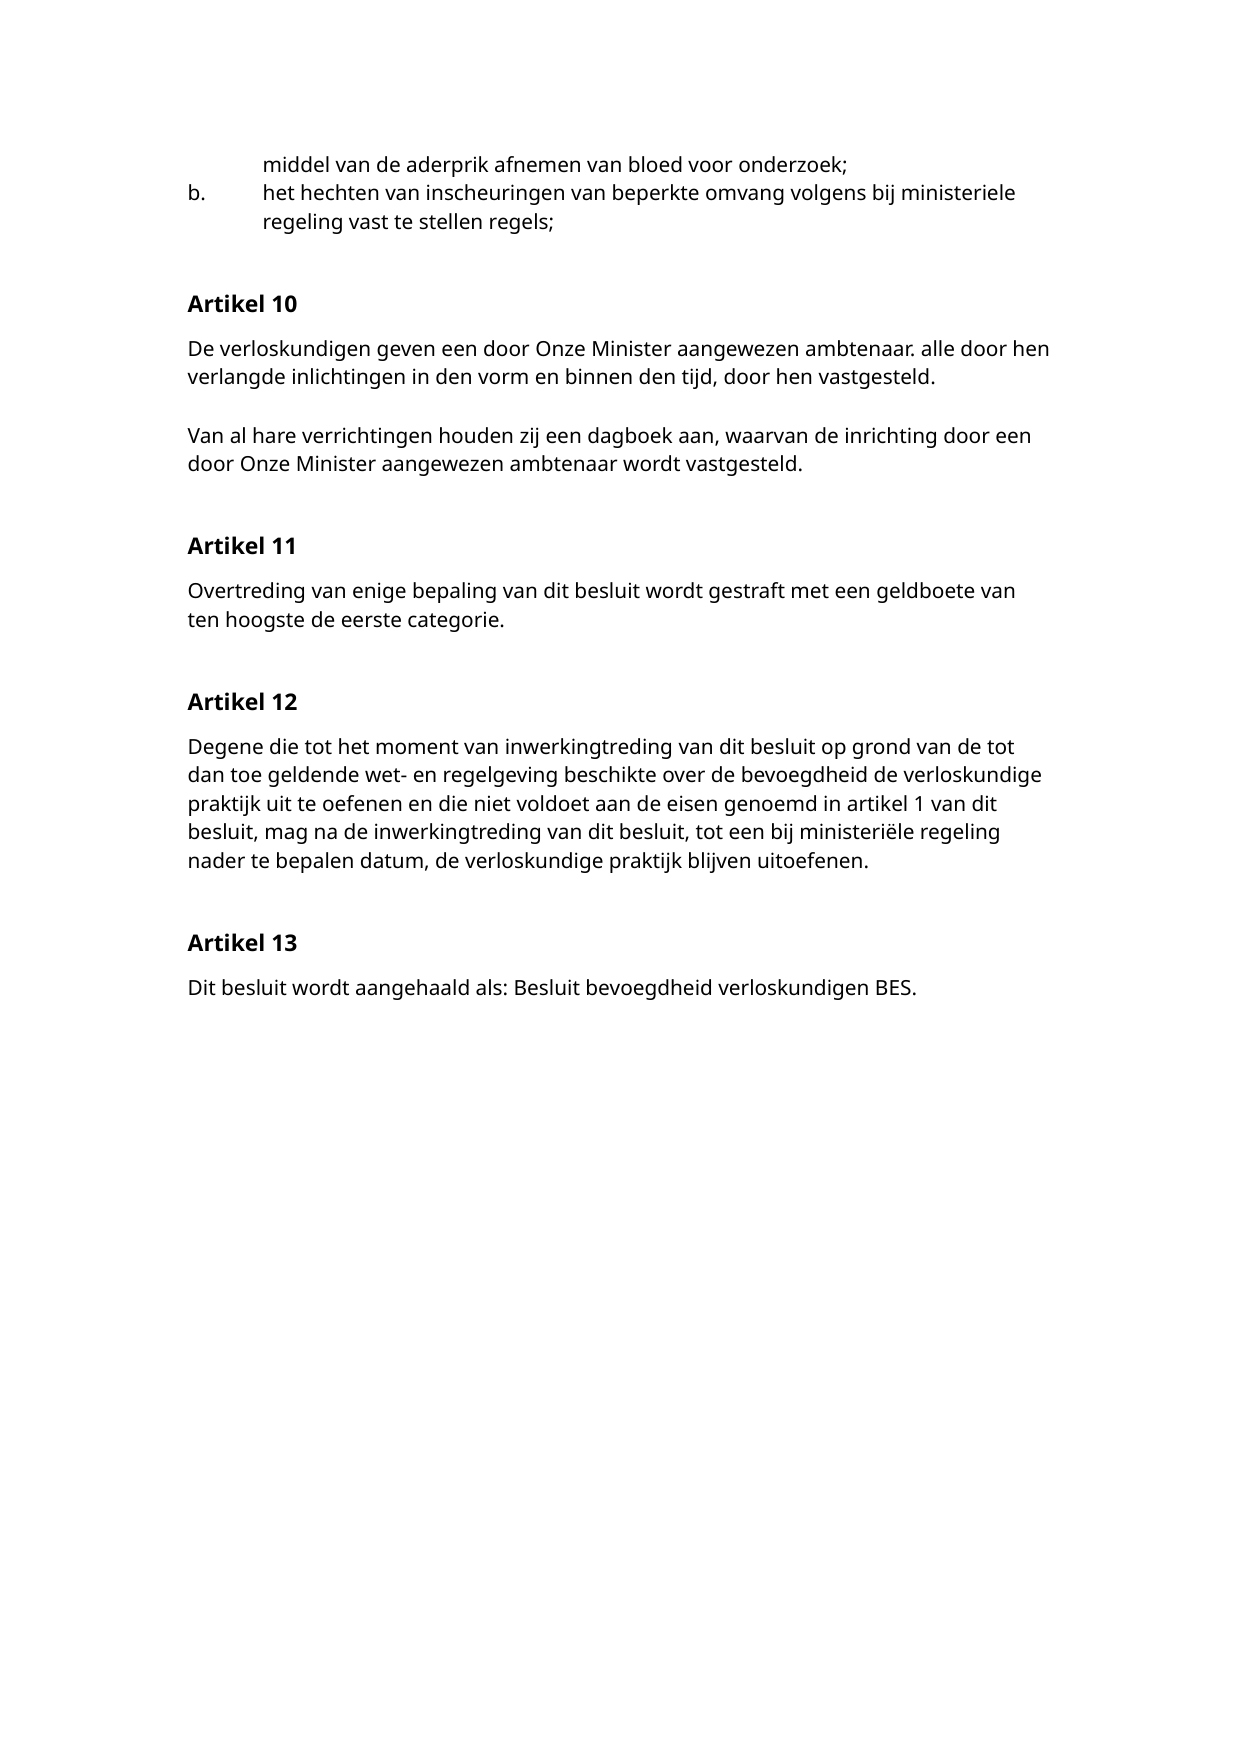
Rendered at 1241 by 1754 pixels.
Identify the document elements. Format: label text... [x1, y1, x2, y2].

text De verloskundigen geven een door Onze Minister aangewezen ambtenaar. alle door hen verlangde inlichtingen in den vorm en binnen den tijd, door hen vastgesteld. [187, 334, 1053, 391]
text Van al hare verrichtingen houden zij een dagboek aan, waarvan de inrichting door een door Onze Minister aangewezen ambtenaar wordt vastgesteld. [187, 421, 1053, 478]
subtitle Artikel 13 [187, 927, 1053, 958]
list middel van de aderprik afnemen van bloed voor onderzoek; [187, 150, 1053, 178]
text Degene die tot het moment van inwerkingtreding van dit besluit op grond van de tot dan toe geldende wet- en regelgeving beschikte over de bevoegdheid de verloskundige praktijk uit te oefenen en die niet voldoet aan de eisen genoemd in artikel 1 van dit besluit, mag na de inwerkingtreding van dit besluit, tot een bij ministeriële regeling nader te bepalen datum, de verloskundige praktijk blijven uitoefenen. [187, 732, 1053, 874]
list het hechten van inscheuringen van beperkte omvang volgens bij ministeriele regeling vast te stellen regels; [187, 178, 1053, 235]
text Overtreding van enige bepaling van dit besluit wordt gestraft met een geldboete van ten hoogste de eerste categorie. [187, 577, 1053, 633]
subtitle Artikel 12 [187, 686, 1053, 717]
text Dit besluit wordt aangehaald als: Besluit bevoegdheid verloskundigen BES. [187, 973, 1053, 1002]
subtitle Artikel 10 [187, 288, 1053, 319]
subtitle Artikel 11 [187, 530, 1053, 562]
